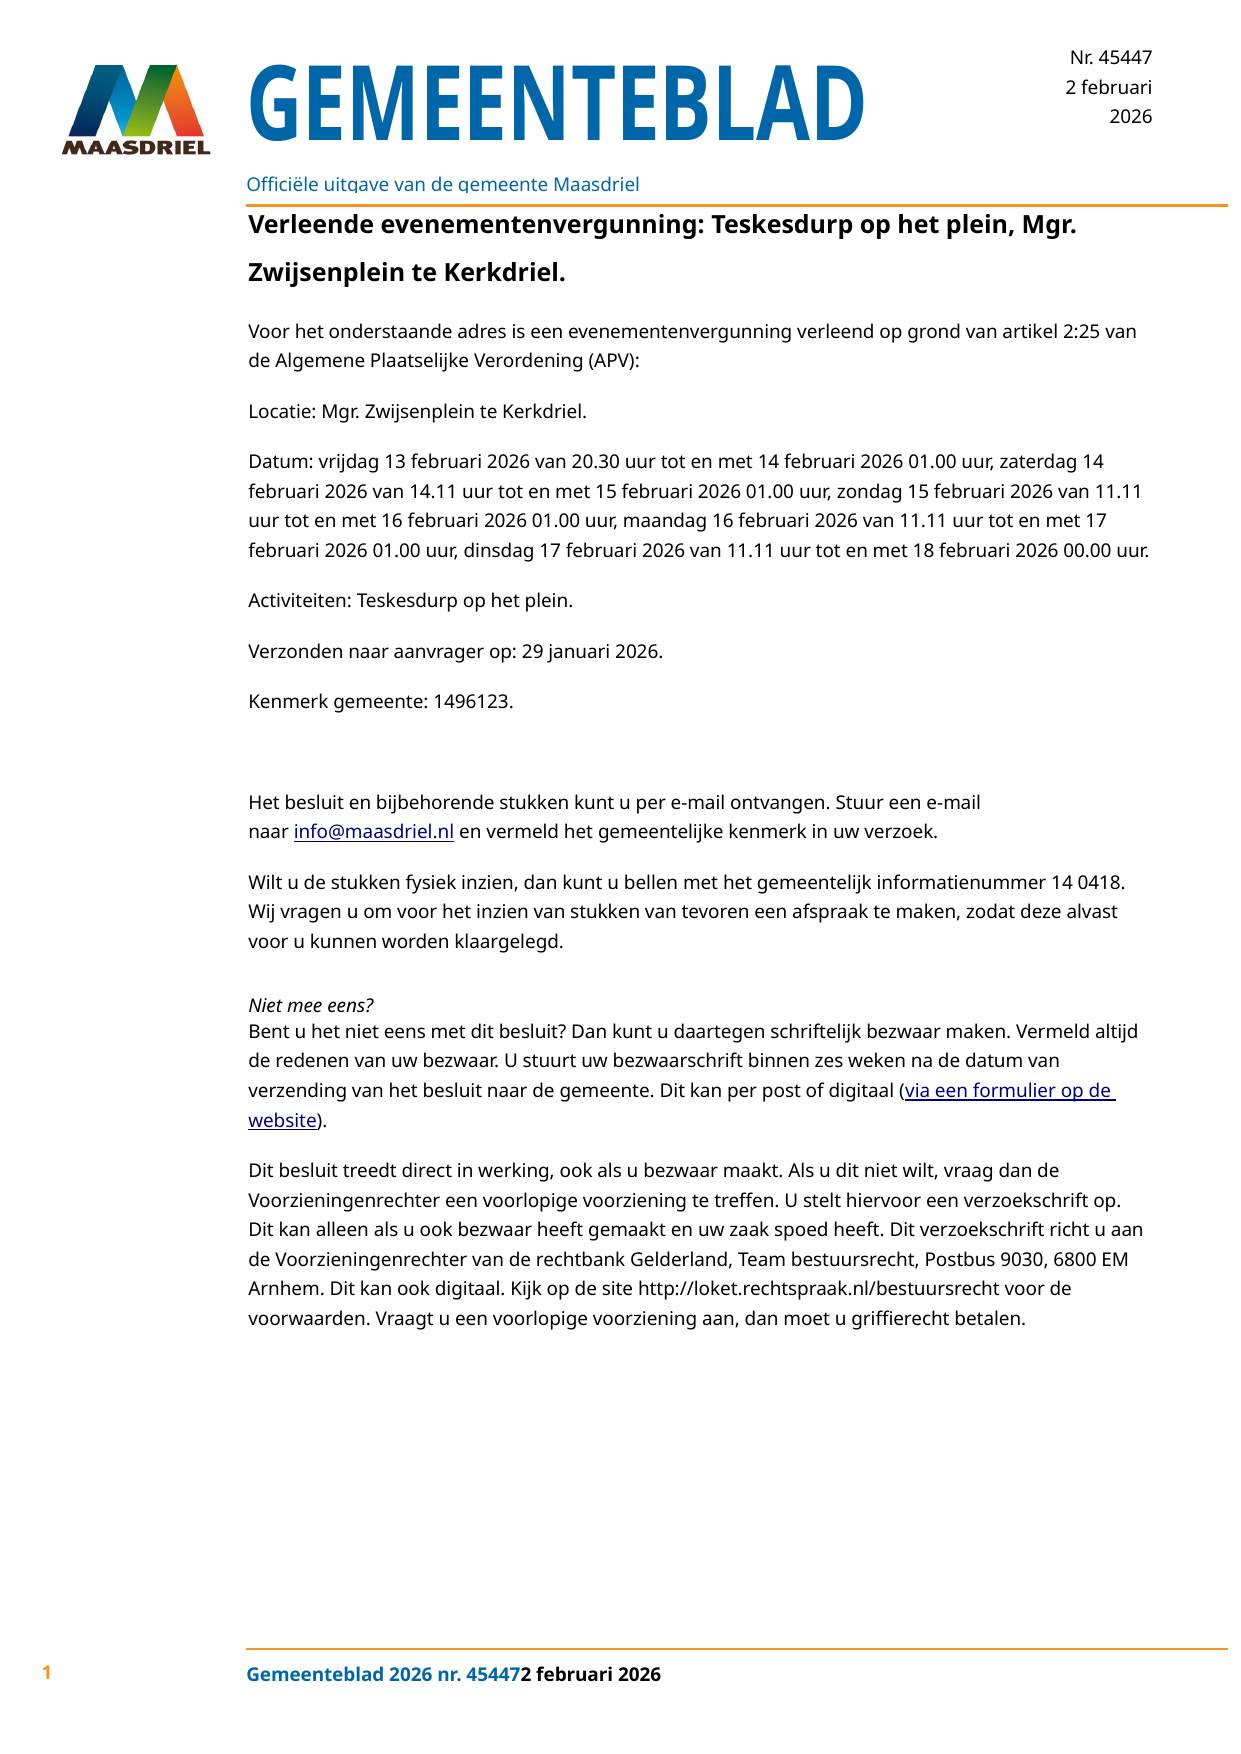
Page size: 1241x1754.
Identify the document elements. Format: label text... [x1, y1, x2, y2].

text Bent u het niet eens met dit besluit? Dan kunt u daartegen schriftelijk bezwaar maken. Vermeld altijd de redenen van uw bezwaar. U stuurt uw bezwaarschrift binnen zes weken na de datum van verzending van het besluit naar de gemeente. Dit kan per post of digitaal (via een formulier op de website). [248, 1018, 1152, 1132]
text Verzonden naar aanvrager op: 29 januari 2026. [248, 638, 1152, 664]
text Dit besluit treedt direct in werking, ook als u bezwaar maakt. Als u dit niet wilt, vraag dan de Voorzieningenrechter een voorlopige voorziening te treffen. U stelt hiervoor een verzoekschrift op. Dit kan alleen als u ook bezwaar heeft gemaakt en uw zaak spoed heeft. Dit verzoekschrift richt u aan de Voorzieningenrechter van de rechtbank Gelderland, Team bestuursrecht, Postbus 9030, 6800 EM Arnhem. Dit kan ook digitaal. Kijk op de site http://loket.rechtspraak.nl/bestuursrecht voor de voorwaarden. Vraagt u een voorlopige voorziening aan, dan moet u griffierecht betalen. [248, 1157, 1152, 1331]
picture [41, 47, 231, 172]
text Locatie: Mgr. Zwijsenplein te Kerkdriel. [248, 398, 1152, 424]
text Het besluit en bijbehorende stukken kunt u per e-mail ontvangen. Stuur een e-mail naar info@maasdriel.nl en vermeld het gemeentelijke kenmerk in uw verzoek. [248, 789, 1152, 844]
text Activiteiten: Teskesdurp op het plein. [248, 587, 1152, 613]
text Kenmerk gemeente: 1496123. [248, 688, 1152, 714]
text Datum: vrijdag 13 februari 2026 van 20.30 uur tot en met 14 februari 2026 01.00 uur, zaterdag 14 februari 2026 van 14.11 uur tot en met 15 februari 2026 01.00 uur, zondag 15 februari 2026 van 11.11 uur tot en met 16 februari 2026 01.00 uur, maandag 16 februari 2026 van 11.11 uur tot en met 17 februari 2026 01.00 uur, dinsdag 17 februari 2026 van 11.11 uur tot en met 18 februari 2026 00.00 uur. [248, 448, 1152, 563]
text Niet mee eens? [248, 992, 1152, 1018]
text Wilt u de stukken fysiek inzien, dan kunt u bellen met het gemeentelijk informatienummer 14 0418. Wij vragen u om voor het inzien van stukken van tevoren een afspraak te maken, zodat deze alvast voor u kunnen worden klaargelegd. [248, 869, 1152, 954]
text Voor het onderstaande adres is een evenementenvergunning verleend op grond van artikel 2:25 van de Algemene Plaatselijke Verordening (APV): [248, 318, 1152, 373]
text Verleende evenementenvergunning: Teskesdurp op het plein, Mgr. Zwijsenplein te Kerkdriel. [248, 207, 1152, 288]
